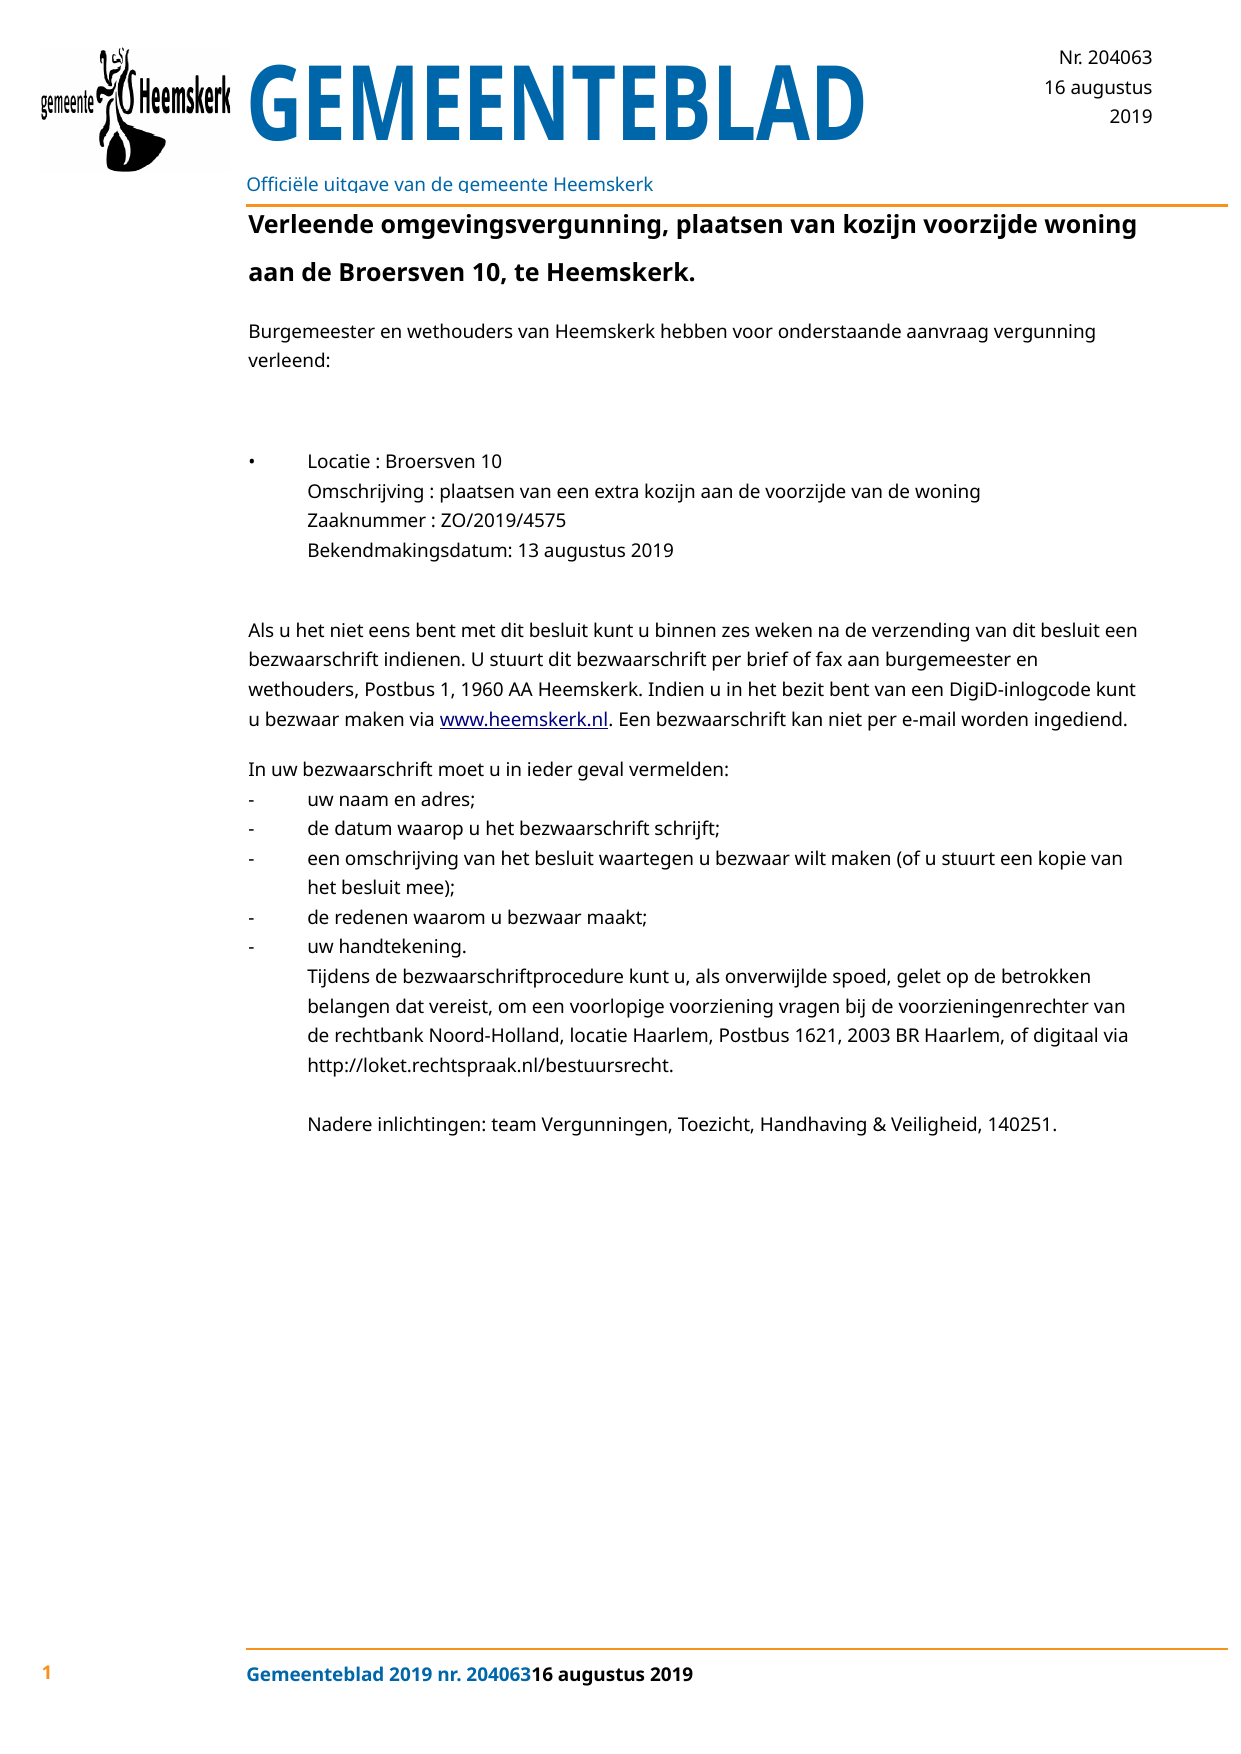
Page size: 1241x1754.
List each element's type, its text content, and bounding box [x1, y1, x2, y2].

text In uw bezwaarschrift moet u in ieder geval vermelden: [248, 756, 1152, 782]
text Als u het niet eens bent met dit besluit kunt u binnen zes weken na de verzending van dit besluit een bezwaarschrift indienen. U stuurt dit bezwaarschrift per brief of fax aan burgemeester en wethouders, Postbus 1, 1960 AA Heemskerk. Indien u in het bezit bent van een DigiD-inlogcode kunt u bezwaar maken via www.heemskerk.nl. Een bezwaarschrift kan niet per e-mail worden ingediend. [248, 617, 1152, 732]
list Locatie : Broersven 10 [248, 448, 1152, 474]
list Nadere inlichtingen: team Vergunningen, Toezicht, Handhaving & Veiligheid, 140251. [248, 1111, 1152, 1137]
text Verleende omgevingsvergunning, plaatsen van kozijn voorzijde woning aan de Broersven 10, te Heemskerk. [248, 207, 1152, 288]
list Omschrijving : plaatsen van een extra kozijn aan de voorzijde van de woning [248, 478, 1152, 504]
picture [41, 47, 231, 172]
text Burgemeester en wethouders van Heemskerk hebben voor onderstaande aanvraag vergunning verleend: [248, 318, 1152, 373]
list de redenen waarom u bezwaar maakt; [248, 904, 1152, 930]
list een omschrijving van het besluit waartegen u bezwaar wilt maken (of u stuurt een kopie van het besluit mee); [248, 845, 1152, 900]
list Zaaknummer : ZO/2019/4575 [248, 507, 1152, 533]
list de datum waarop u het bezwaarschrift schrijft; [248, 815, 1152, 841]
list Tijdens de bezwaarschriftprocedure kunt u, als onverwijlde spoed, gelet op de betrokken belangen dat vereist, om een voorlopige voorziening vragen bij de voorzieningenrechter van de rechtbank Noord-Holland, locatie Haarlem, Postbus 1621, 2003 BR Haarlem, of digitaal via http://loket.rechtspraak.nl/bestuursrecht. [248, 963, 1152, 1078]
list Bekendmakingsdatum: 13 augustus 2019 [248, 537, 1152, 563]
list uw handtekening. [248, 934, 1152, 959]
list uw naam en adres; [248, 786, 1152, 812]
